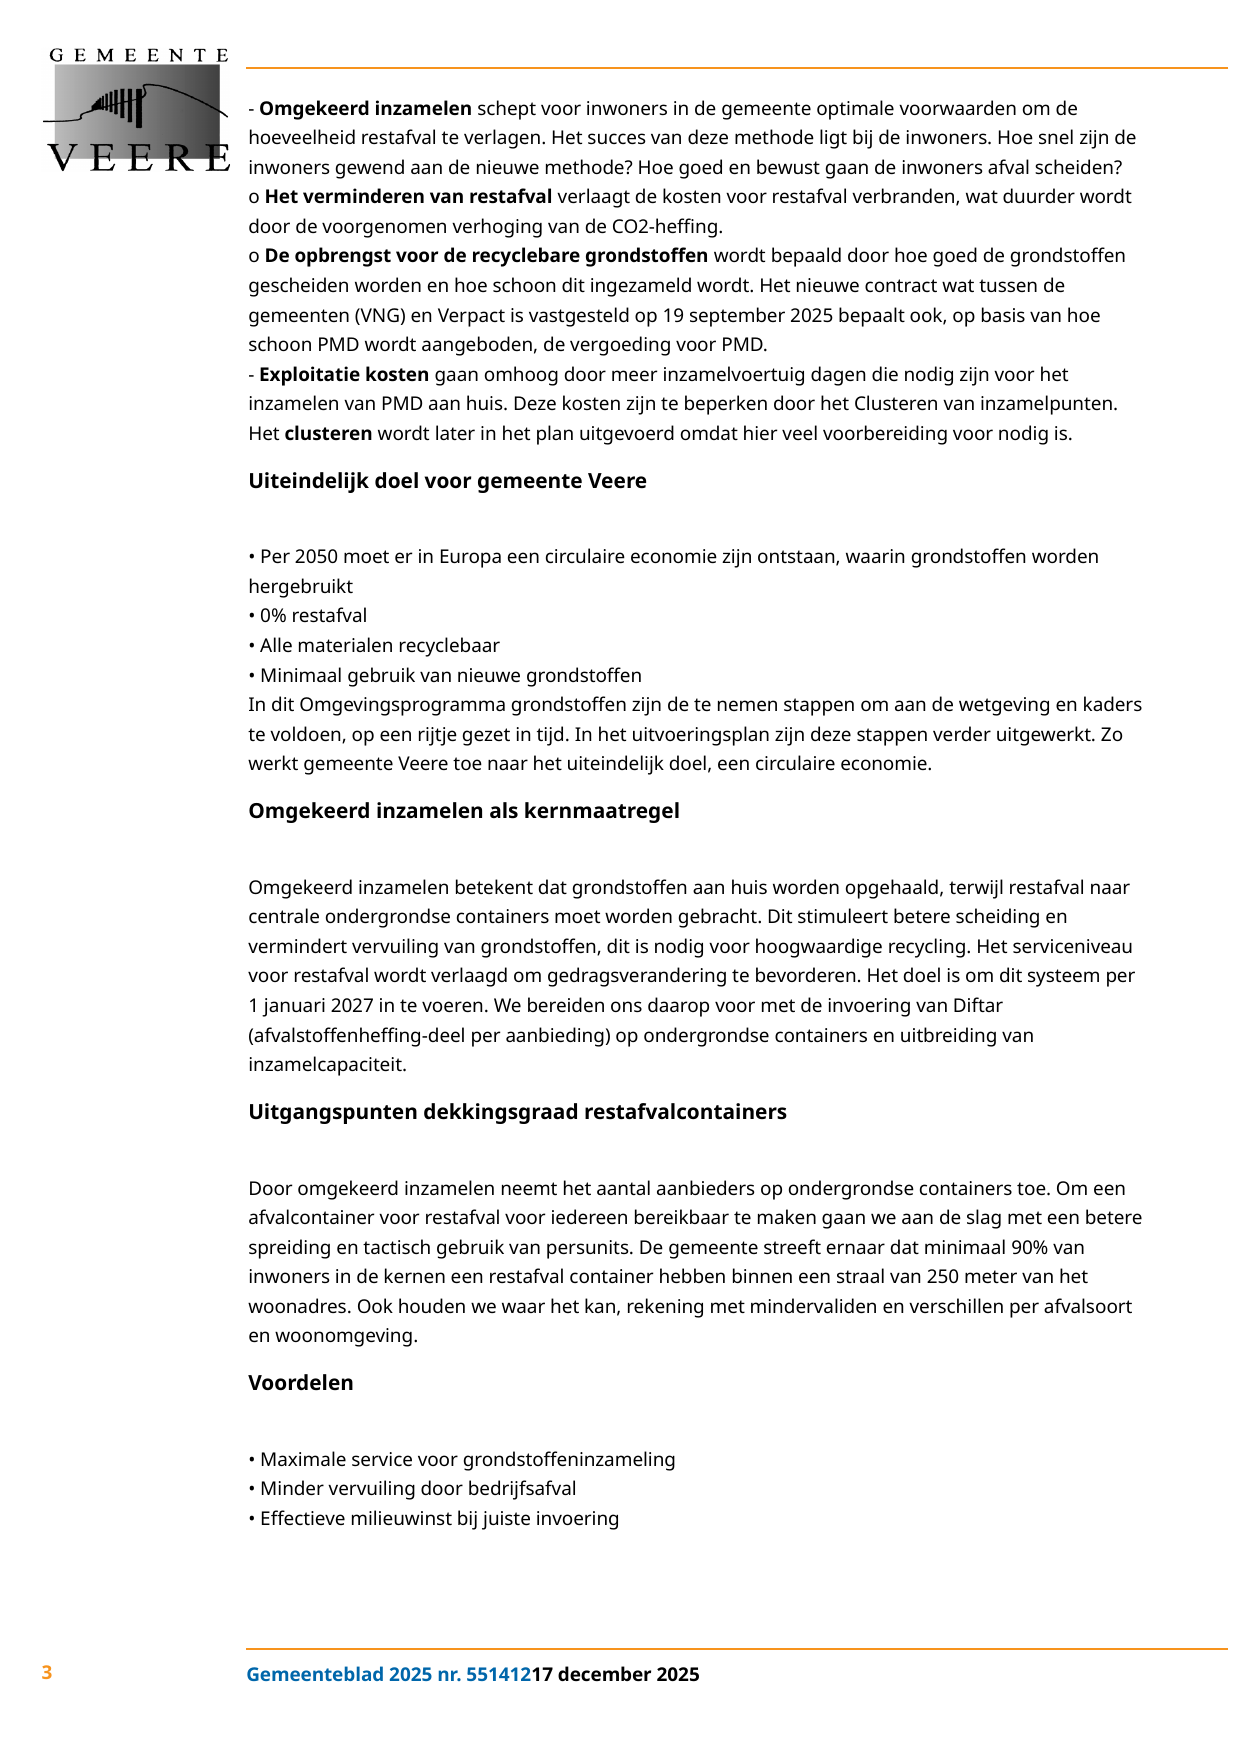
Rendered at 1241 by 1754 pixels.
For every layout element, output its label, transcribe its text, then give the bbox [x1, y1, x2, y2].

text 1 januari 2027 in te voeren. We bereiden ons daarop voor met de invoering van Diftar (afvalstoffenheffing-deel per aanbieding) op ondergrondse containers en uitbreiding van inzamelcapaciteit. [248, 992, 1152, 1077]
text Uitgangspunten dekkingsgraad restafvalcontainers [248, 1097, 1152, 1126]
text • 0% restafval [248, 603, 1152, 628]
text • Alle materialen recyclebaar [248, 632, 1152, 658]
text o Het verminderen van restafval verlaagt de kosten voor restafval verbranden, wat duurder wordt door de voorgenomen verhoging van de CO2-heffing. [248, 183, 1152, 239]
text In dit Omgevingsprogramma grondstoffen zijn de te nemen stappen om aan de wetgeving en kaders te voldoen, op een rijtje gezet in tijd. In het uitvoeringsplan zijn deze stappen verder uitgewerkt. Zo werkt gemeente Veere toe naar het uiteindelijk doel, een circulaire economie. [248, 691, 1152, 776]
text - Exploitatie kosten gaan omhoog door meer inzamelvoertuig dagen die nodig zijn voor het inzamelen van PMD aan huis. Deze kosten zijn te beperken door het Clusteren van inzamelpunten. Het clusteren wordt later in het plan uitgevoerd omdat hier veel voorbereiding voor nodig is. [248, 361, 1152, 446]
text o De opbrengst voor de recyclebare grondstoffen wordt bepaald door hoe goed de grondstoffen gescheiden worden en hoe schoon dit ingezameld wordt. Het nieuwe contract wat tussen de gemeenten (VNG) en Verpact is vastgesteld op 19 september 2025 bepaalt ook, op basis van hoe schoon PMD wordt aangeboden, de vergoeding voor PMD. [248, 243, 1152, 357]
text • Per 2050 moet er in Europa een circulaire economie zijn ontstaan, waarin grondstoffen worden hergebruikt [248, 543, 1152, 599]
text • Minder vervuiling door bedrijfsafval [248, 1476, 1152, 1501]
text - Omgekeerd inzamelen schept voor inwoners in de gemeente optimale voorwaarden om de hoeveelheid restafval te verlagen. Het succes van deze methode ligt bij de inwoners. Hoe snel zijn de inwoners gewend aan de nieuwe methode? Hoe goed en bewust gaan de inwoners afval scheiden? [248, 95, 1152, 180]
text • Effectieve milieuwinst bij juiste invoering [248, 1505, 1152, 1531]
picture [41, 47, 231, 172]
text Omgekeerd inzamelen betekent dat grondstoffen aan huis worden opgehaald, terwijl restafval naar centrale ondergrondse containers moet worden gebracht. Dit stimuleert betere scheiding en vermindert vervuiling van grondstoffen, dit is nodig voor hoogwaardige recycling. Het serviceniveau voor restafval wordt verlaagd om gedragsverandering te bevorderen. Het doel is om dit systeem per [248, 874, 1152, 988]
text Door omgekeerd inzamelen neemt het aantal aanbieders op ondergrondse containers toe. Om een afvalcontainer voor restafval voor iedereen bereikbaar te maken gaan we aan de slag met een betere spreiding en tactisch gebruik van persunits. De gemeente streeft ernaar dat minimaal 90% van inwoners in de kernen een restafval container hebben binnen een straal van 250 meter van het woonadres. Ook houden we waar het kan, rekening met mindervaliden en verschillen per afvalsoort en woonomgeving. [248, 1175, 1152, 1348]
text • Minimaal gebruik van nieuwe grondstoffen [248, 662, 1152, 688]
text Omgekeerd inzamelen als kernmaatregel [248, 796, 1152, 825]
text Uiteindelijk doel voor gemeente Veere [248, 466, 1152, 494]
text • Maximale service voor grondstoffeninzameling [248, 1446, 1152, 1472]
text Voordelen [248, 1368, 1152, 1397]
